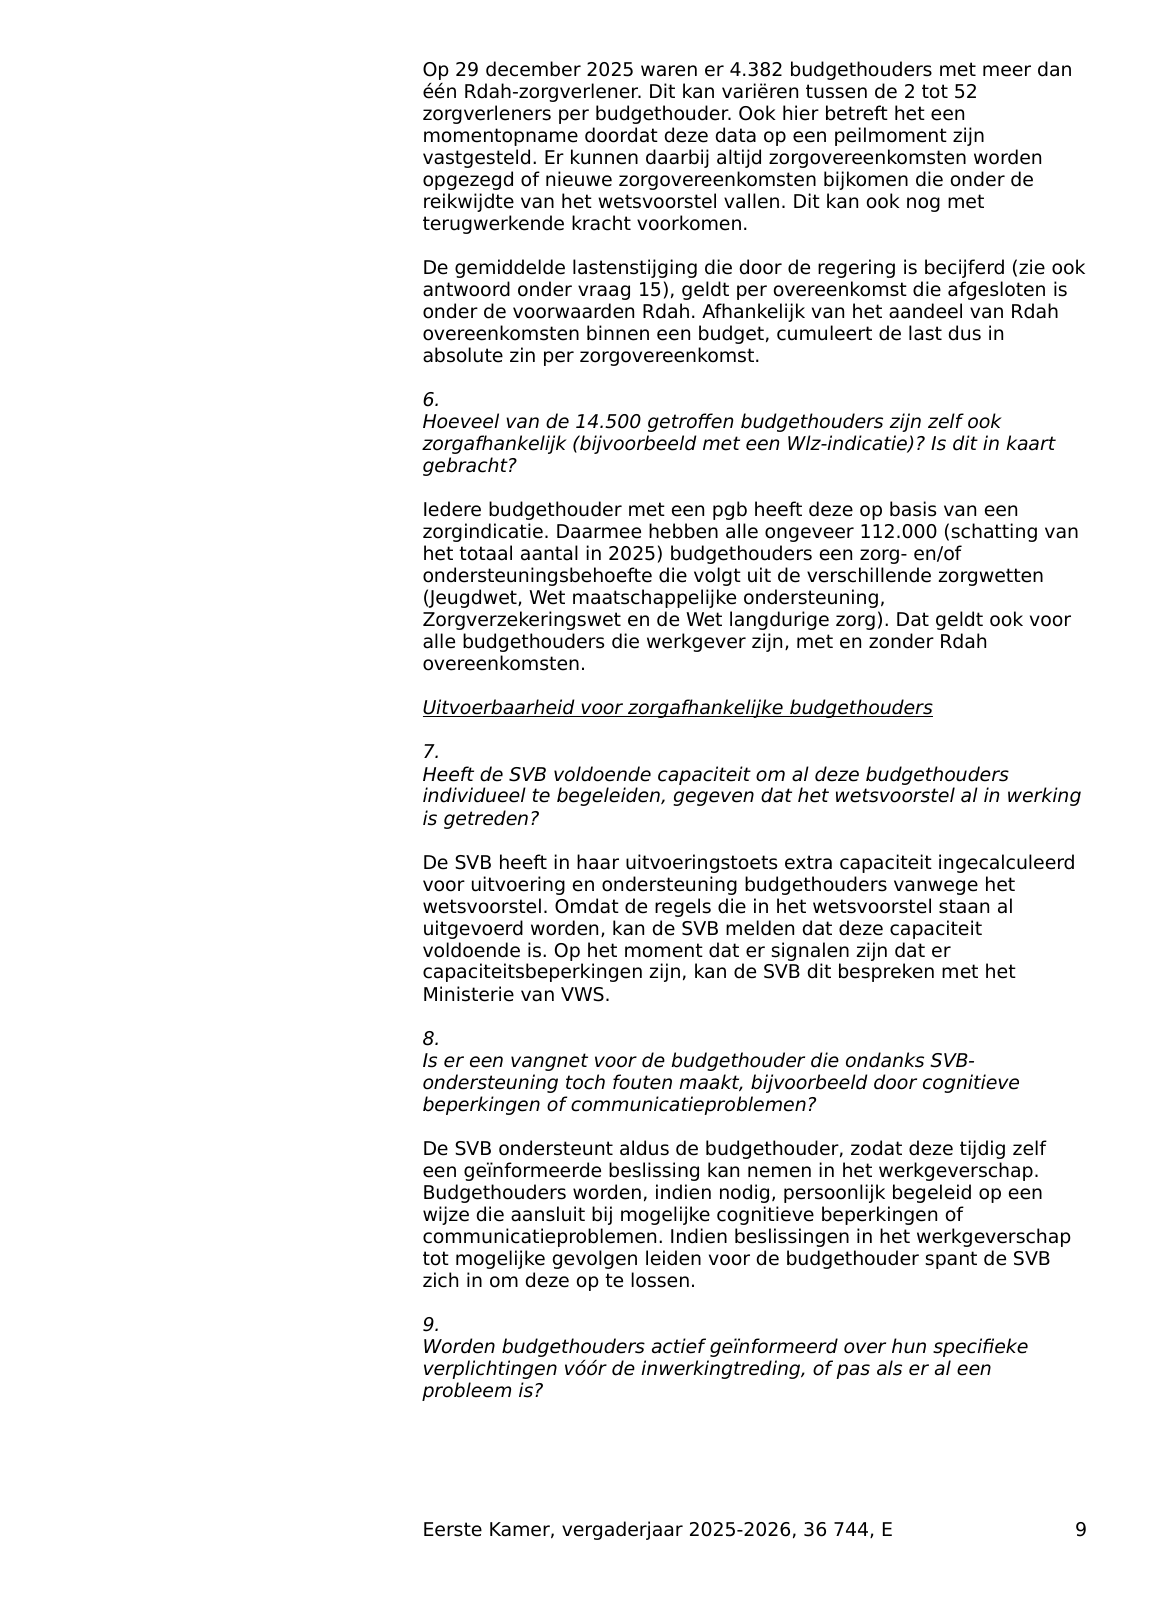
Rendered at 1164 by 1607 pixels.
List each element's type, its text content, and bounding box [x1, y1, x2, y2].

text Worden budgethouders actief geïnformeerd over hun specifieke verplichtingen vóór de inwerkingtreding, of pas als er al een probleem is? [422, 1336, 1087, 1402]
text Op 29 december 2025 waren er 4.382 budgethouders met meer dan één Rdah-zorgverlener. Dit kan variëren tussen de 2 tot 52 zorgverleners per budgethouder. Ook hier betreft het een momentopname doordat deze data op een peilmoment zijn vastgesteld. Er kunnen daarbij altijd zorgovereenkomsten worden opgezegd of nieuwe zorgovereenkomsten bijkomen die onder de reikwijdte van het wetsvoorstel vallen. Dit kan ook nog met terugwerkende kracht voorkomen. [422, 59, 1087, 235]
text 6. [422, 389, 1087, 411]
text De gemiddelde lastenstijging die door de regering is becijferd (zie ook antwoord onder vraag 15), geldt per overeenkomst die afgesloten is onder de voorwaarden Rdah. Afhankelijk van het aandeel van Rdah overeenkomsten binnen een budget, cumuleert de last dus in absolute zin per zorgovereenkomst. [422, 257, 1087, 367]
text 8. [422, 1028, 1087, 1049]
text 9. [422, 1314, 1087, 1336]
text De SVB heeft in haar uitvoeringstoets extra capaciteit ingecalculeerd voor uitvoering en ondersteuning budgethouders vanwege het wetsvoorstel. Omdat de regels die in het wetsvoorstel staan al uitgevoerd worden, kan de SVB melden dat deze capaciteit voldoende is. Op het moment dat er signalen zijn dat er capaciteitsbeperkingen zijn, kan de SVB dit bespreken met het Ministerie van VWS. [422, 852, 1087, 1005]
text Heeft de SVB voldoende capaciteit om al deze budgethouders individueel te begeleiden, gegeven dat het wetsvoorstel al in werking is getreden? [422, 763, 1087, 829]
subtitle Uitvoerbaarheid voor zorgafhankelijke budgethouders [422, 697, 1087, 719]
text De SVB ondersteunt aldus de budgethouder, zodat deze tijdig zelf een geïnformeerde beslissing kan nemen in het werkgeverschap. Budgethouders worden, indien nodig, persoonlijk begeleid op een wijze die aansluit bij mogelijke cognitieve beperkingen of communicatieproblemen. Indien beslissingen in het werkgeverschap tot mogelijke gevolgen leiden voor de budgethouder spant de SVB zich in om deze op te lossen. [422, 1138, 1087, 1292]
text 7. [422, 741, 1087, 763]
text Is er een vangnet voor de budgethouder die ondanks SVB-ondersteuning toch fouten maakt, bijvoorbeeld door cognitieve beperkingen of communicatieproblemen? [422, 1049, 1087, 1116]
text Hoeveel van de 14.500 getroffen budgethouders zijn zelf ook zorgafhankelijk (bijvoorbeeld met een Wlz-indicatie)? Is dit in kaart gebracht? [422, 411, 1087, 477]
text Iedere budgethouder met een pgb heeft deze op basis van een zorgindicatie. Daarmee hebben alle ongeveer 112.000 (schatting van het totaal aantal in 2025) budgethouders een zorg- en/of ondersteuningsbehoefte die volgt uit de verschillende zorgwetten (Jeugdwet, Wet maatschappelijke ondersteuning, Zorgverzekeringswet en de Wet langdurige zorg). Dat geldt ook voor alle budgethouders die werkgever zijn, met en zonder Rdah overeenkomsten. [422, 499, 1087, 675]
